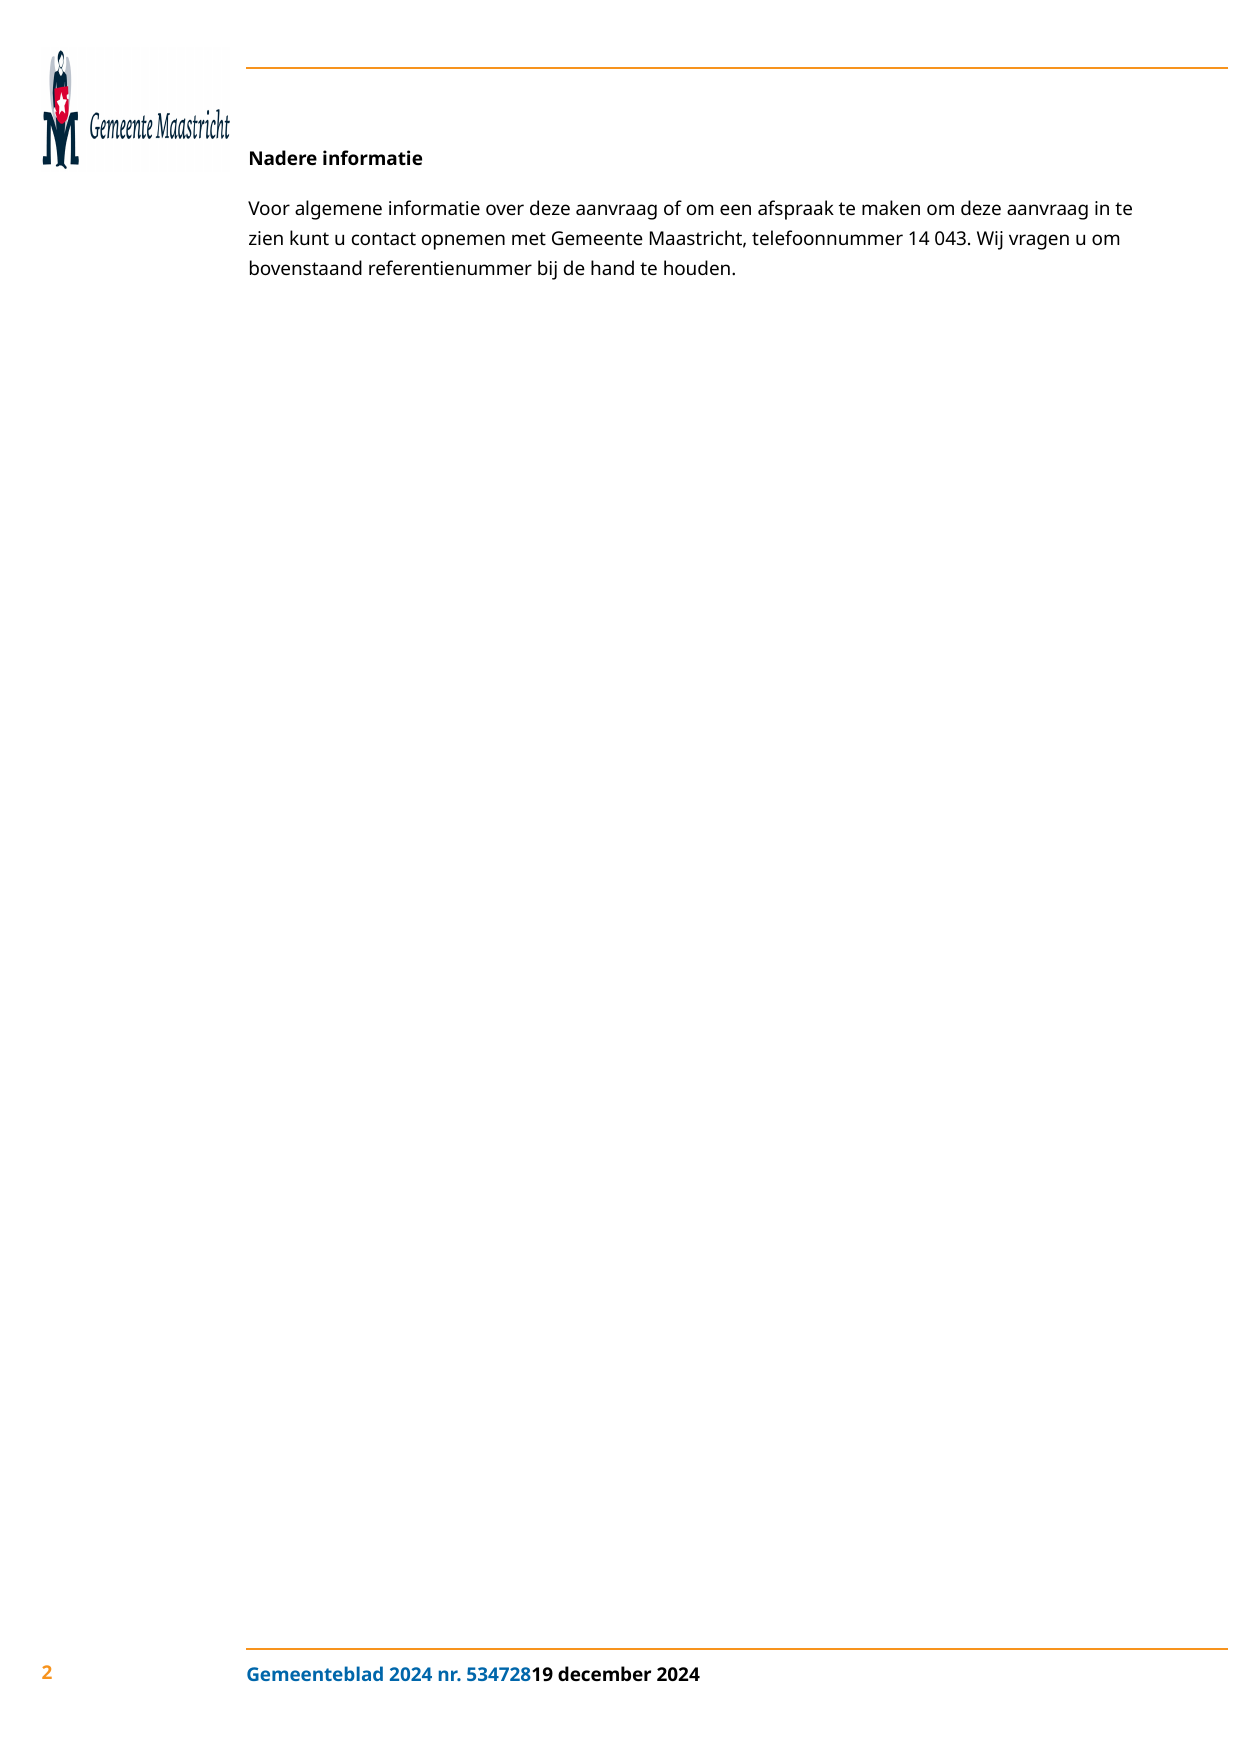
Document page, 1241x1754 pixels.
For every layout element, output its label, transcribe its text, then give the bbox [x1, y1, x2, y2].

picture [41, 47, 231, 172]
text Nadere informatie [248, 145, 1152, 171]
text Voor algemene informatie over deze aanvraag of om een afspraak te maken om deze aanvraag in te zien kunt u contact opnemen met Gemeente Maastricht, telefoonnummer 14 043. Wij vragen u om bovenstaand referentienummer bij de hand te houden. [248, 196, 1152, 281]
